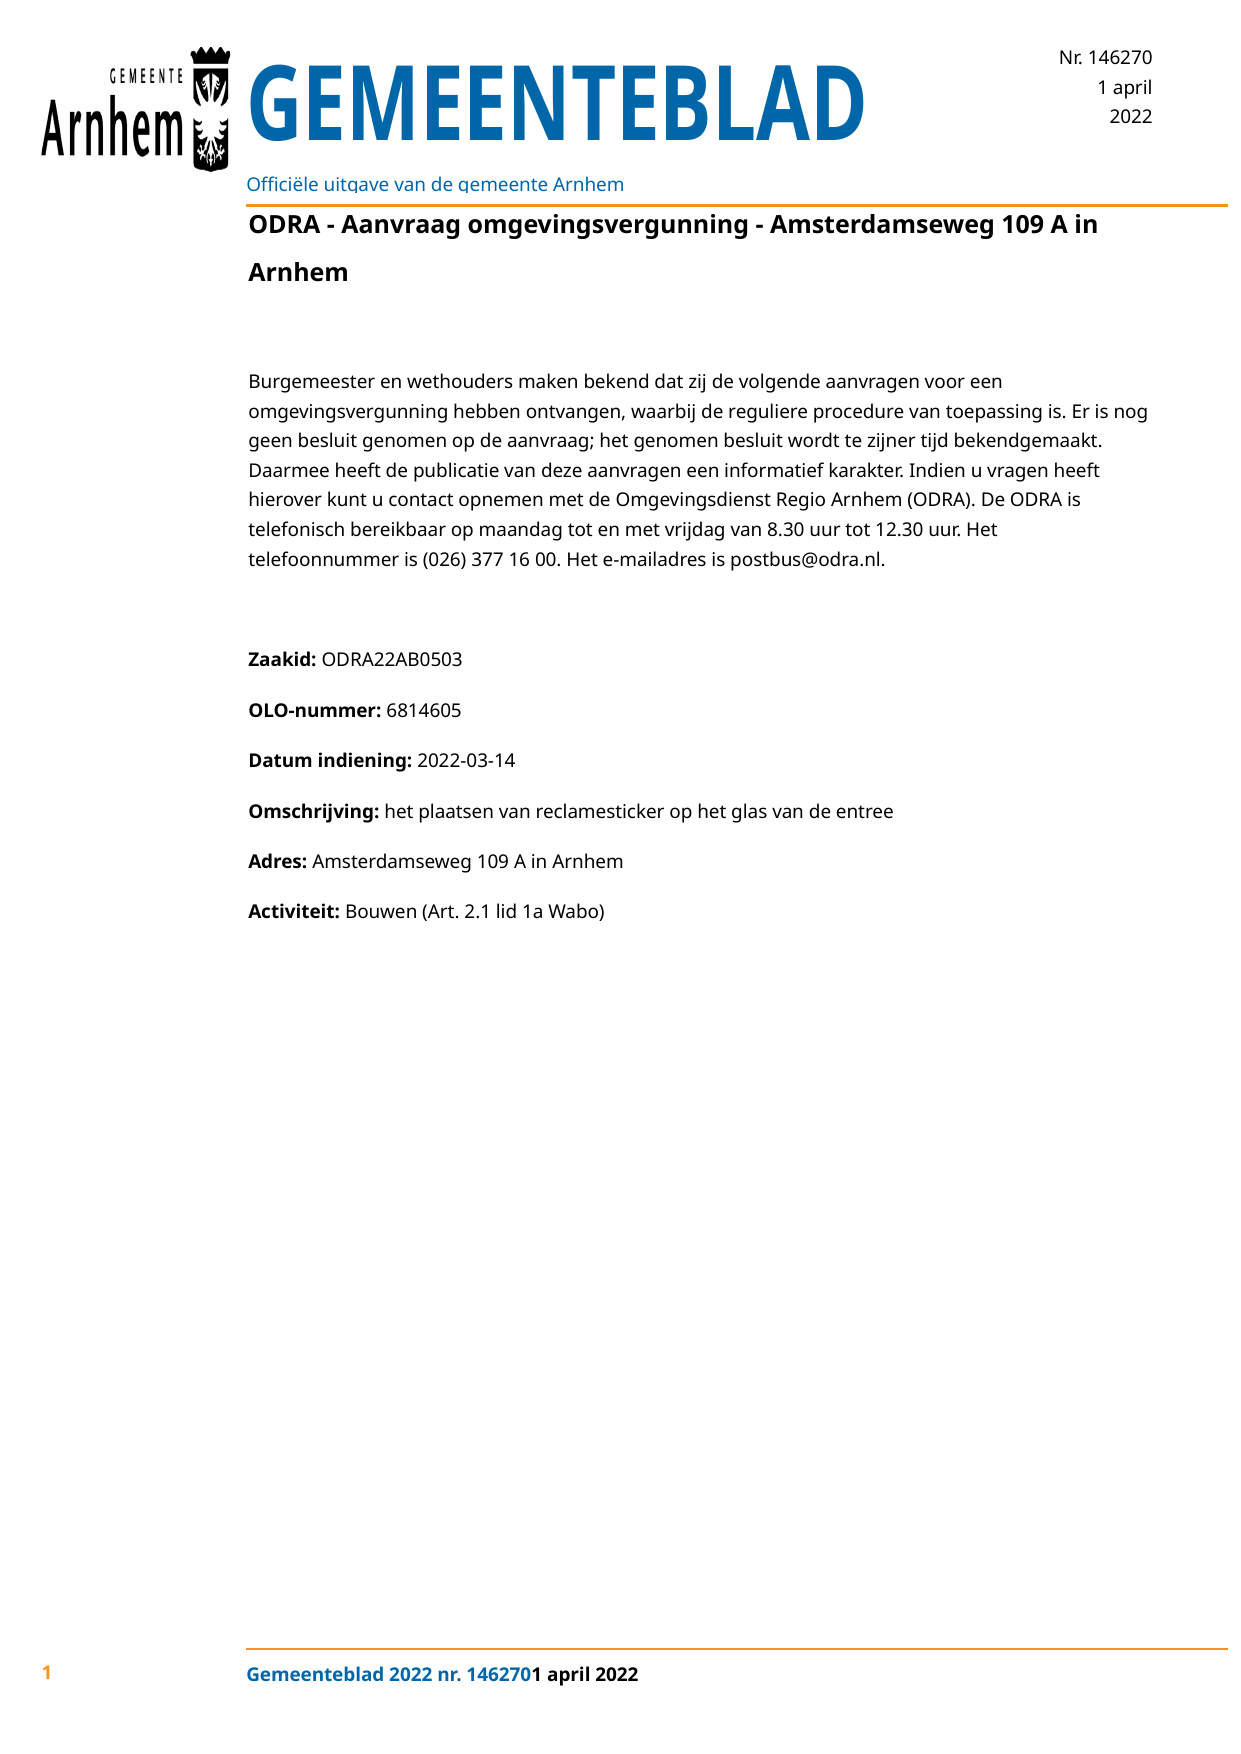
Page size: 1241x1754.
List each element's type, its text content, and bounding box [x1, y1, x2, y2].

text ODRA - Aanvraag omgevingsvergunning - Amsterdamseweg 109 A in Arnhem [248, 207, 1152, 288]
text Datum indiening: 2022-03-14 [248, 747, 1152, 773]
text Activiteit: Bouwen (Art. 2.1 lid 1a Wabo) [248, 899, 1152, 924]
text Omschrijving: het plaatsen van reclamesticker op het glas van de entree [248, 798, 1152, 824]
picture [41, 47, 231, 172]
text Zaakid: ODRA22AB0503 [248, 647, 1152, 672]
text OLO-nummer: 6814605 [248, 697, 1152, 723]
text Burgemeester en wethouders maken bekend dat zij de volgende aanvragen voor een omgevingsvergunning hebben ontvangen, waarbij de reguliere procedure van toepassing is. Er is nog geen besluit genomen op de aanvraag; het genomen besluit wordt te zijner tijd bekendgemaakt. Daarmee heeft de publicatie van deze aanvragen een informatief karakter. Indien u vragen heeft hierover kunt u contact opnemen met de Omgevingsdienst Regio Arnhem (ODRA). De ODRA is telefonisch bereikbaar op maandag tot en met vrijdag van 8.30 uur tot 12.30 uur. Het telefoonnummer is (026) 377 16 00. Het e-mailadres is postbus@odra.nl. [248, 368, 1152, 572]
text Adres: Amsterdamseweg 109 A in Arnhem [248, 848, 1152, 874]
